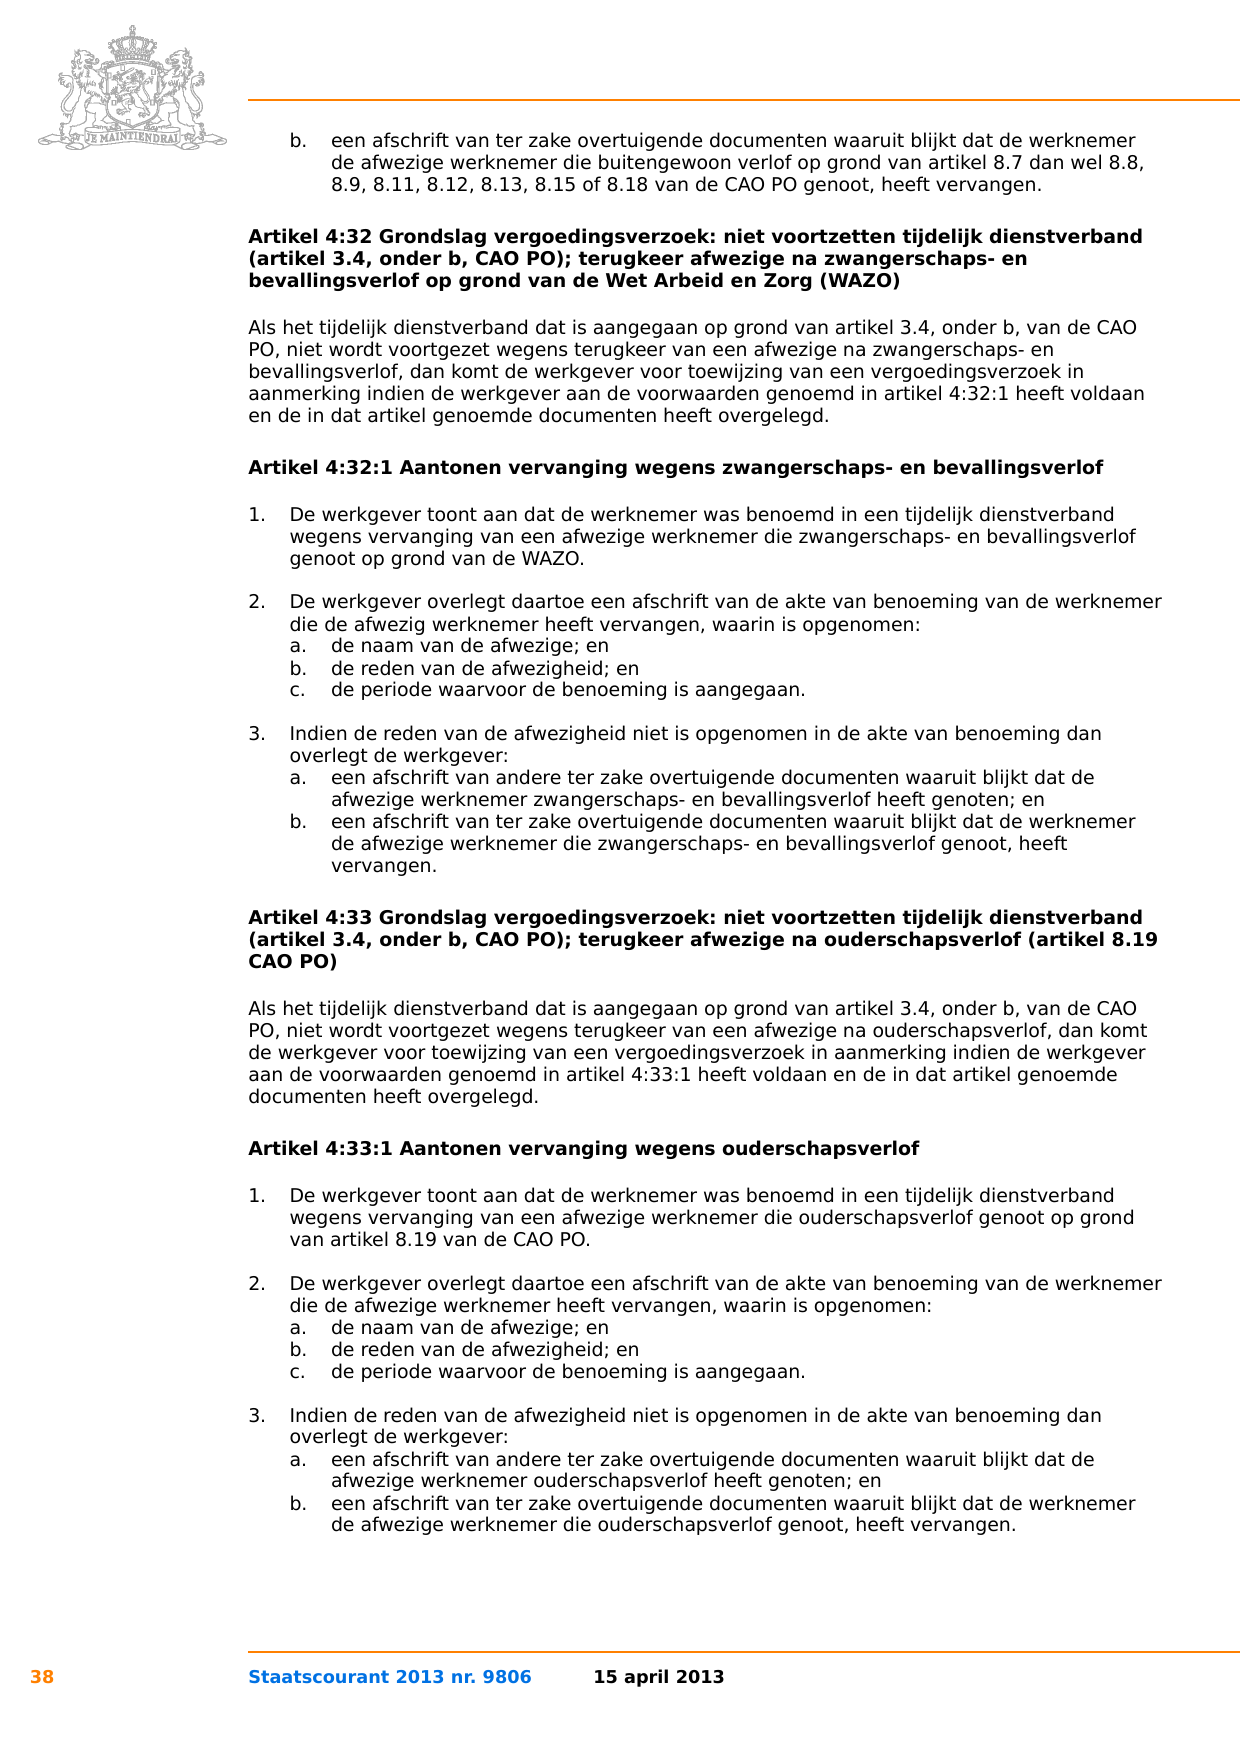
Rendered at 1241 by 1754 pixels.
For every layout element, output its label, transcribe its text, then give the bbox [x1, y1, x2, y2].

text c. de periode waarvoor de benoeming is aangegaan. [289, 679, 1163, 701]
text c. de periode waarvoor de benoeming is aangegaan. [289, 1361, 1163, 1383]
text a. de naam van de afwezige; en [289, 1317, 1163, 1339]
text a. een afschrift van andere ter zake overtuigende documenten waaruit blijkt dat de afwezige werknemer ouderschapsverlof heeft genoten; en [289, 1448, 1163, 1492]
text b. een afschrift van ter zake overtuigende documenten waaruit blijkt dat de werknemer de afwezige werknemer die buitengewoon verlof op grond van artikel 8.7 dan wel 8.8, 8.9, 8.11, 8.12, 8.13, 8.15 of 8.18 van de CAO PO genoot, heeft vervangen. [289, 130, 1163, 196]
text a. de naam van de afwezige; en [289, 635, 1163, 657]
text 3. Indien de reden van de afwezigheid niet is opgenomen in de akte van benoeming dan overlegt de werkgever: [248, 723, 1163, 767]
subtitle Artikel 4:32:1 Aantonen vervanging wegens zwangerschaps- en bevallingsverlof [248, 457, 1163, 479]
text 1. De werkgever toont aan dat de werknemer was benoemd in een tijdelijk dienstverband wegens vervanging van een afwezige werknemer die zwangerschaps- en bevallingsverlof genoot op grond van de WAZO. [248, 504, 1163, 569]
subtitle Artikel 4:33:1 Aantonen vervanging wegens ouderschapsverlof [248, 1138, 1163, 1160]
subtitle Artikel 4:32 Grondslag vergoedingsverzoek: niet voortzetten tijdelijk dienstverband (artikel 3.4, onder b, CAO PO); terugkeer afwezige na zwangerschaps- en bevallingsverlof op grond van de Wet Arbeid en Zorg (WAZO) [248, 226, 1163, 292]
text b. de reden van de afwezigheid; en [289, 1339, 1163, 1361]
text 2. De werkgever overlegt daartoe een afschrift van de akte van benoeming van de werknemer die de afwezige werknemer heeft vervangen, waarin is opgenomen: [248, 1273, 1163, 1317]
subtitle Artikel 4:33 Grondslag vergoedingsverzoek: niet voortzetten tijdelijk dienstverband (artikel 3.4, onder b, CAO PO); terugkeer afwezige na ouderschapsverlof (artikel 8.19 CAO PO) [248, 907, 1163, 973]
text b. een afschrift van ter zake overtuigende documenten waaruit blijkt dat de werknemer de afwezige werknemer die zwangerschaps- en bevallingsverlof genoot, heeft vervangen. [289, 811, 1163, 877]
text Als het tijdelijk dienstverband dat is aangegaan op grond van artikel 3.4, onder b, van de CAO PO, niet wordt voortgezet wegens terugkeer van een afwezige na ouderschapsverlof, dan komt de werkgever voor toewijzing van een vergoedingsverzoek in aanmerking indien de werkgever aan de voorwaarden genoemd in artikel 4:33:1 heeft voldaan en de in dat artikel genoemde documenten heeft overgelegd. [248, 998, 1163, 1108]
text b. de reden van de afwezigheid; en [289, 657, 1163, 679]
text 1. De werkgever toont aan dat de werknemer was benoemd in een tijdelijk dienstverband wegens vervanging van een afwezige werknemer die ouderschapsverlof genoot op grond van artikel 8.19 van de CAO PO. [248, 1185, 1163, 1251]
picture [38, 25, 227, 150]
text a. een afschrift van andere ter zake overtuigende documenten waaruit blijkt dat de afwezige werknemer zwangerschaps- en bevallingsverlof heeft genoten; en [289, 767, 1163, 811]
text 3. Indien de reden van de afwezigheid niet is opgenomen in de akte van benoeming dan overlegt de werkgever: [248, 1404, 1163, 1448]
text 2. De werkgever overlegt daartoe een afschrift van de akte van benoeming van de werknemer die de afwezig werknemer heeft vervangen, waarin is opgenomen: [248, 591, 1163, 635]
text Als het tijdelijk dienstverband dat is aangegaan op grond van artikel 3.4, onder b, van de CAO PO, niet wordt voortgezet wegens terugkeer van een afwezige na zwangerschaps- en bevallingsverlof, dan komt de werkgever voor toewijzing van een vergoedingsverzoek in aanmerking indien de werkgever aan de voorwaarden genoemd in artikel 4:32:1 heeft voldaan en de in dat artikel genoemde documenten heeft overgelegd. [248, 317, 1163, 427]
text b. een afschrift van ter zake overtuigende documenten waaruit blijkt dat de werknemer de afwezige werknemer die ouderschapsverlof genoot, heeft vervangen. [289, 1492, 1163, 1536]
